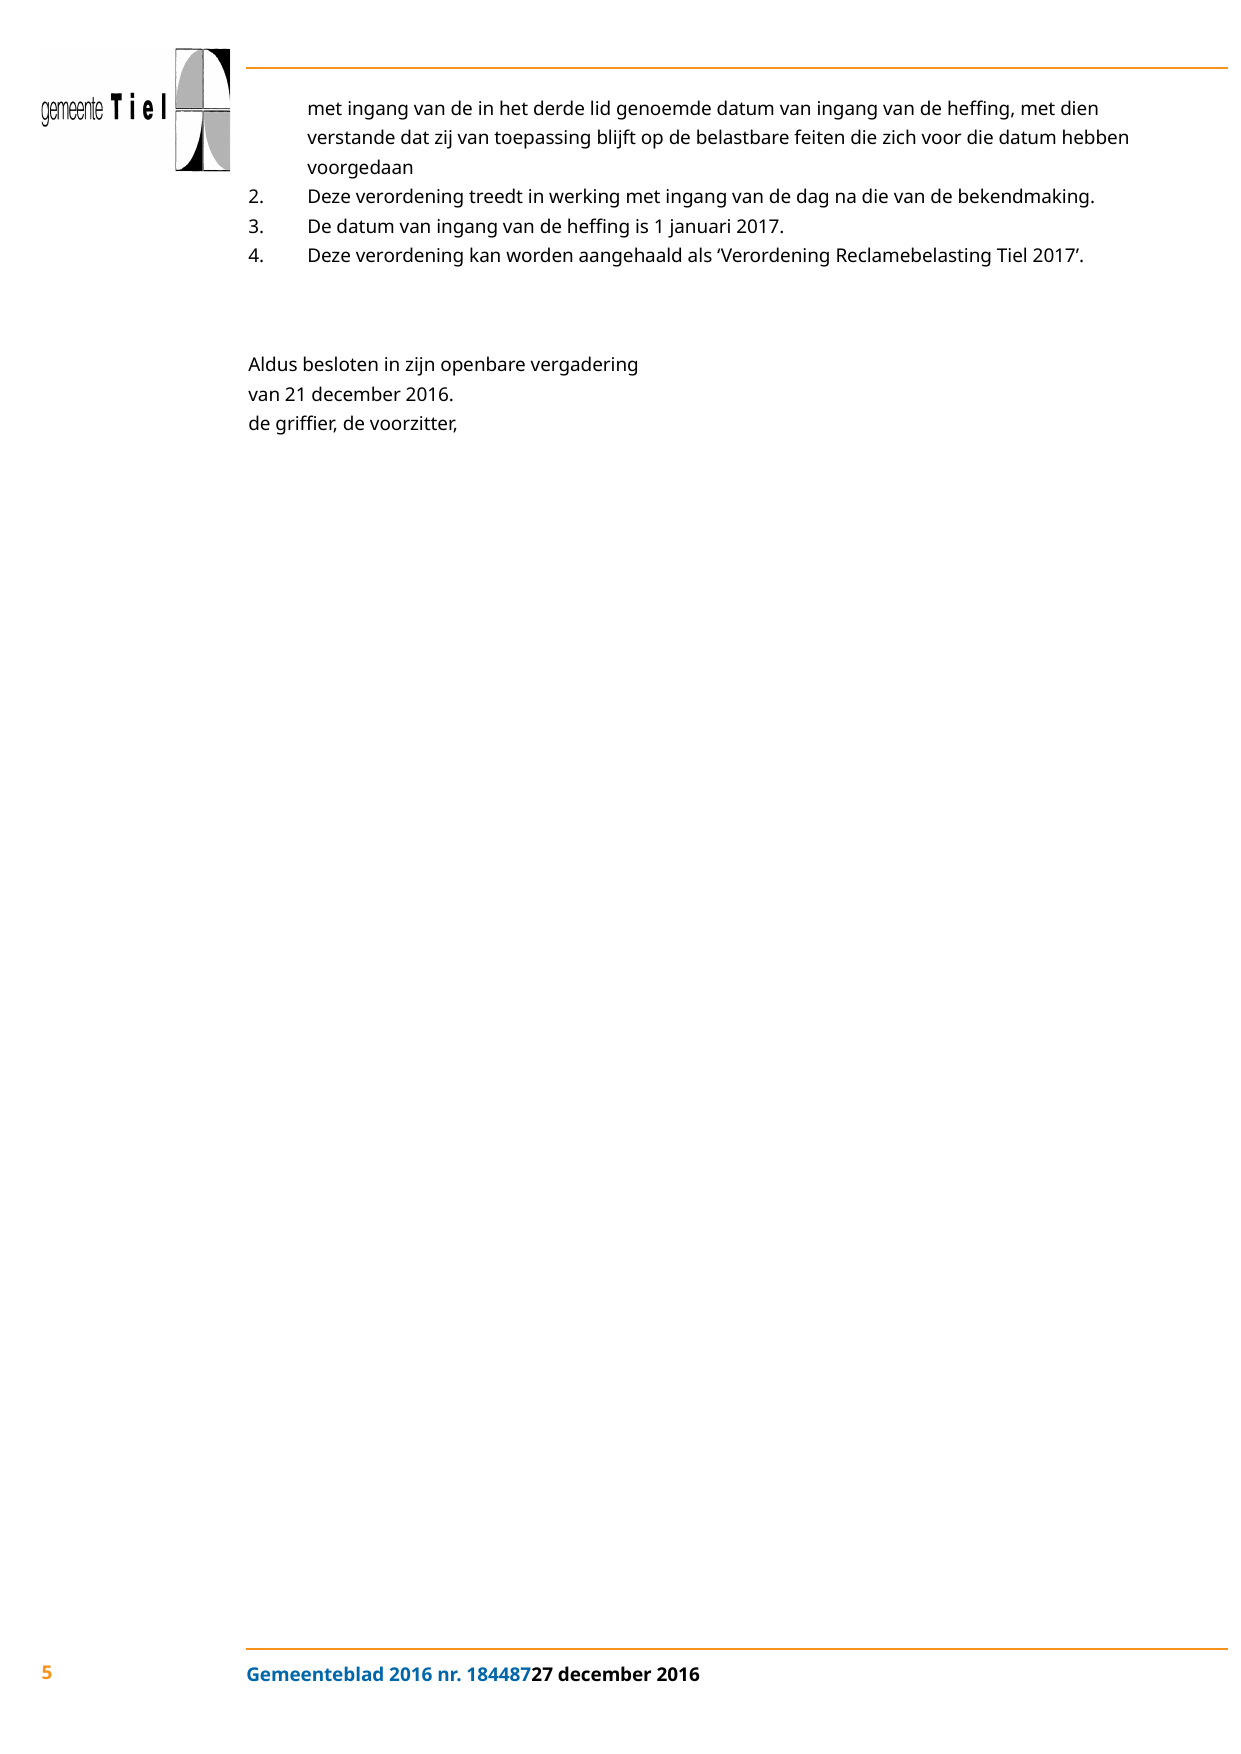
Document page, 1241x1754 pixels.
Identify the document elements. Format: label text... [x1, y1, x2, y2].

picture [41, 47, 231, 172]
text de griffier, de voorzitter, [248, 410, 1152, 436]
list Deze verordening treedt in werking met ingang van de dag na die van de bekendmaking. [248, 183, 1152, 209]
text van 21 december 2016. [248, 381, 1152, 406]
text Aldus besloten in zijn openbare vergadering [248, 351, 1152, 377]
list Deze verordening kan worden aangehaald als ‘Verordening Reclamebelasting Tiel 2017’. [248, 243, 1152, 268]
list De datum van ingang van de heffing is 1 januari 2017. [248, 213, 1152, 239]
list met ingang van de in het derde lid genoemde datum van ingang van de heffing, met dien verstande dat zij van toepassing blijft op de belastbare feiten die zich voor die datum hebben voorgedaan [248, 95, 1152, 180]
